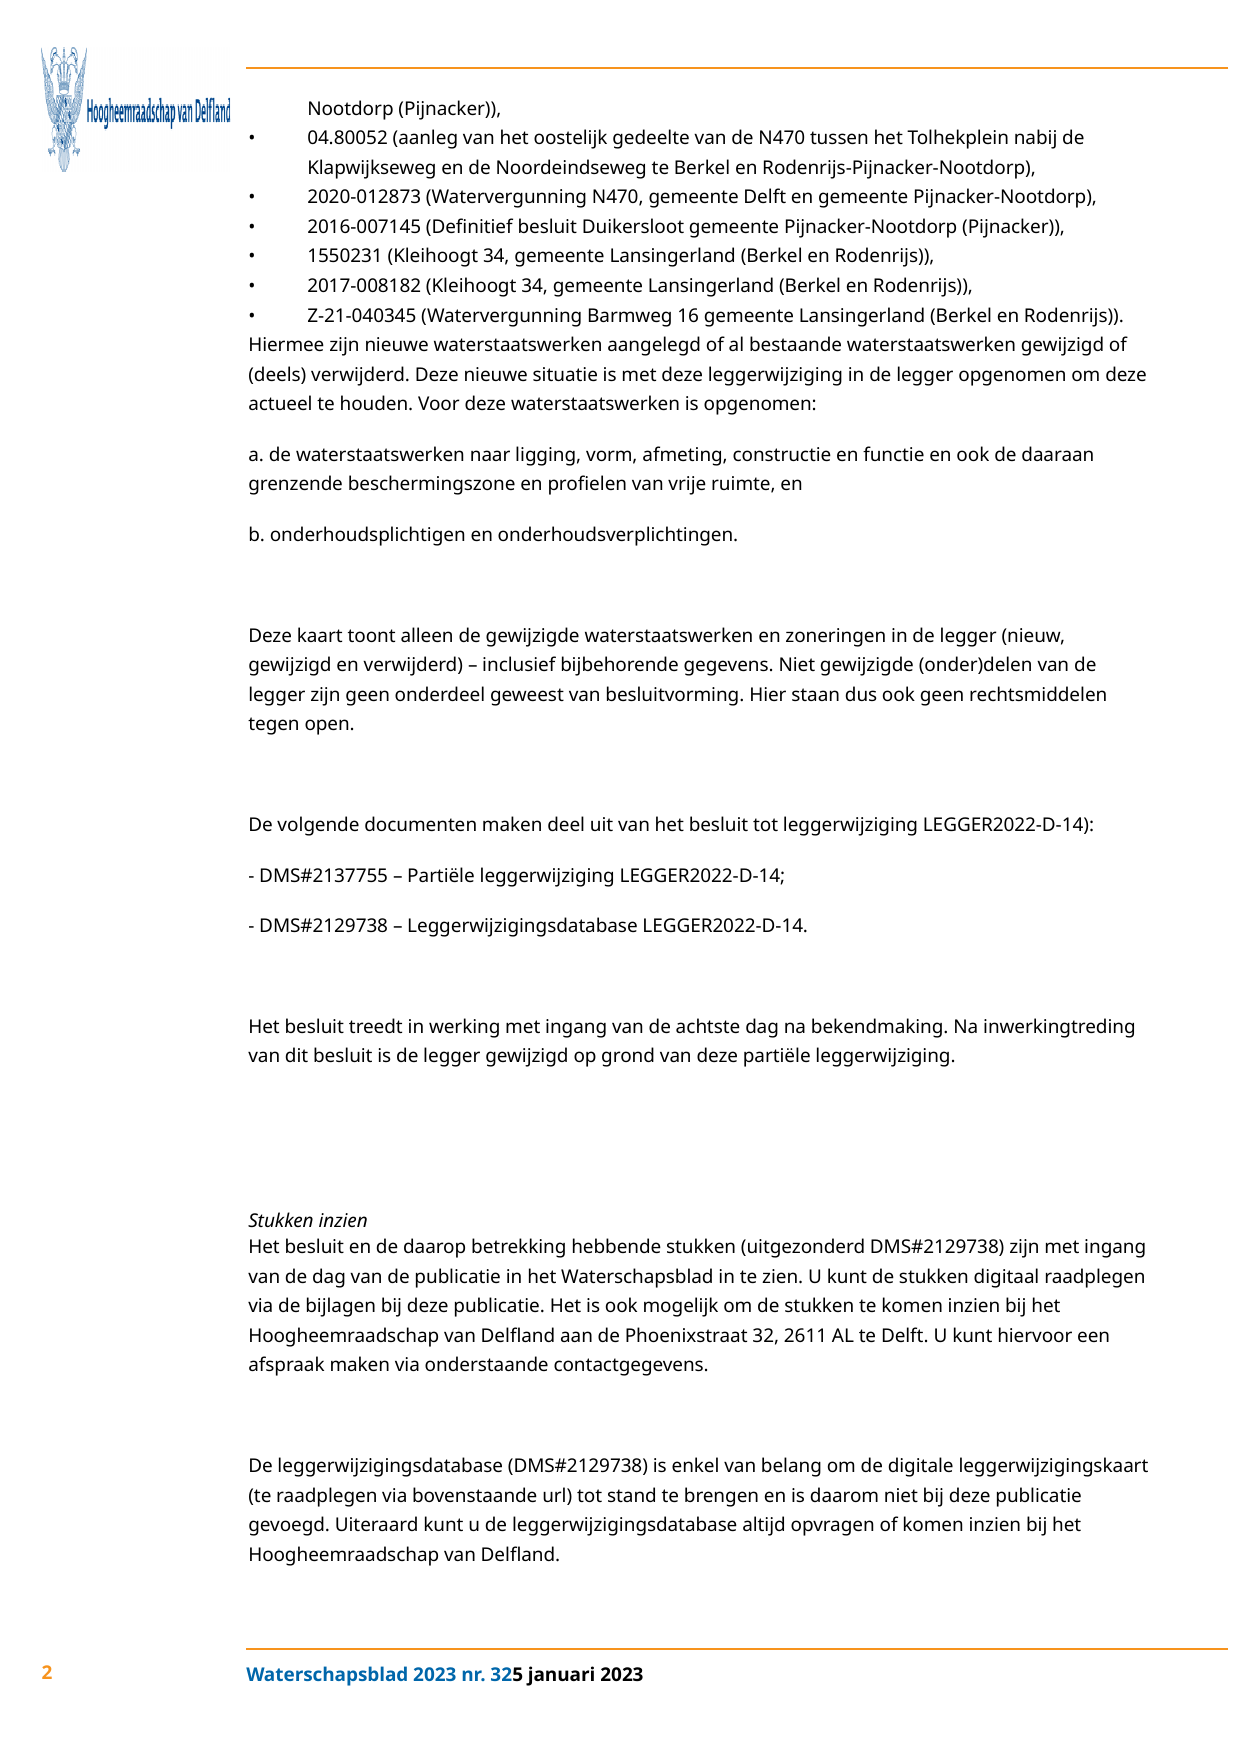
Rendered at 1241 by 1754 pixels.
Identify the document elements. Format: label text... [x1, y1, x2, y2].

text a. de waterstaatswerken naar ligging, vorm, afmeting, constructie en functie en ook de daaraan grenzende beschermingszone en profielen van vrije ruimte, en [248, 441, 1152, 496]
list 2016-007145 (Definitief besluit Duikersloot gemeente Pijnacker-Nootdorp (Pijnacker)), [248, 213, 1152, 239]
list 2020-012873 (Watervergunning N470, gemeente Delft en gemeente Pijnacker-Nootdorp), [248, 183, 1152, 209]
list Z-21-040345 (Watervergunning Barmweg 16 gemeente Lansingerland (Berkel en Rodenrijs)). [248, 302, 1152, 328]
text Stukken inzien [248, 1207, 1152, 1233]
list 2017-008182 (Kleihoogt 34, gemeente Lansingerland (Berkel en Rodenrijs)), [248, 272, 1152, 298]
text - DMS#2129738 – Leggerwijzigingsdatabase LEGGER2022-D-14. [248, 912, 1152, 938]
text Het besluit en de daarop betrekking hebbende stukken (uitgezonderd DMS#2129738) zijn met ingang van de dag van de publicatie in het Waterschapsblad in te zien. U kunt de stukken digitaal raadplegen via de bijlagen bij deze publicatie. Het is ook mogelijk om de stukken te komen inzien bij het Hoogheemraadschap van Delfland aan de Phoenixstraat 32, 2611 AL te Delft. U kunt hiervoor een afspraak maken via onderstaande contactgegevens. [248, 1233, 1152, 1377]
picture [41, 47, 231, 172]
text Het besluit treedt in werking met ingang van de achtste dag na bekendmaking. Na inwerkingtreding van dit besluit is de legger gewijzigd op grond van deze partiële leggerwijziging. [248, 1013, 1152, 1068]
list 04.80052 (aanleg van het oostelijk gedeelte van de N470 tussen het Tolhekplein nabij de Klapwijkseweg en de Noordeindseweg te Berkel en Rodenrijs-Pijnacker-Nootdorp), [248, 124, 1152, 180]
text Deze kaart toont alleen de gewijzigde waterstaatswerken en zoneringen in de legger (nieuw, gewijzigd en verwijderd) – inclusief bijbehorende gegevens. Niet gewijzigde (onder)delen van de legger zijn geen onderdeel geweest van besluitvorming. Hier staan dus ook geen rechtsmiddelen tegen open. [248, 622, 1152, 736]
text Hiermee zijn nieuwe waterstaatswerken aangelegd of al bestaande waterstaatswerken gewijzigd of (deels) verwijderd. Deze nieuwe situatie is met deze leggerwijziging in de legger opgenomen om deze actueel te houden. Voor deze waterstaatswerken is opgenomen: [248, 331, 1152, 416]
text b. onderhoudsplichtigen en onderhoudsverplichtingen. [248, 521, 1152, 547]
text - DMS#2137755 – Partiële leggerwijziging LEGGER2022-D-14; [248, 862, 1152, 888]
text De leggerwijzigingsdatabase (DMS#2129738) is enkel van belang om de digitale leggerwijzigingskaart (te raadplegen via bovenstaande url) tot stand te brengen en is daarom niet bij deze publicatie gevoegd. Uiteraard kunt u de leggerwijzigingsdatabase altijd opvragen of komen inzien bij het Hoogheemraadschap van Delfland. [248, 1452, 1152, 1567]
text De volgende documenten maken deel uit van het besluit tot leggerwijziging LEGGER2022-D-14): [248, 811, 1152, 837]
list Nootdorp (Pijnacker)), [248, 95, 1152, 121]
list 1550231 (Kleihoogt 34, gemeente Lansingerland (Berkel en Rodenrijs)), [248, 243, 1152, 268]
